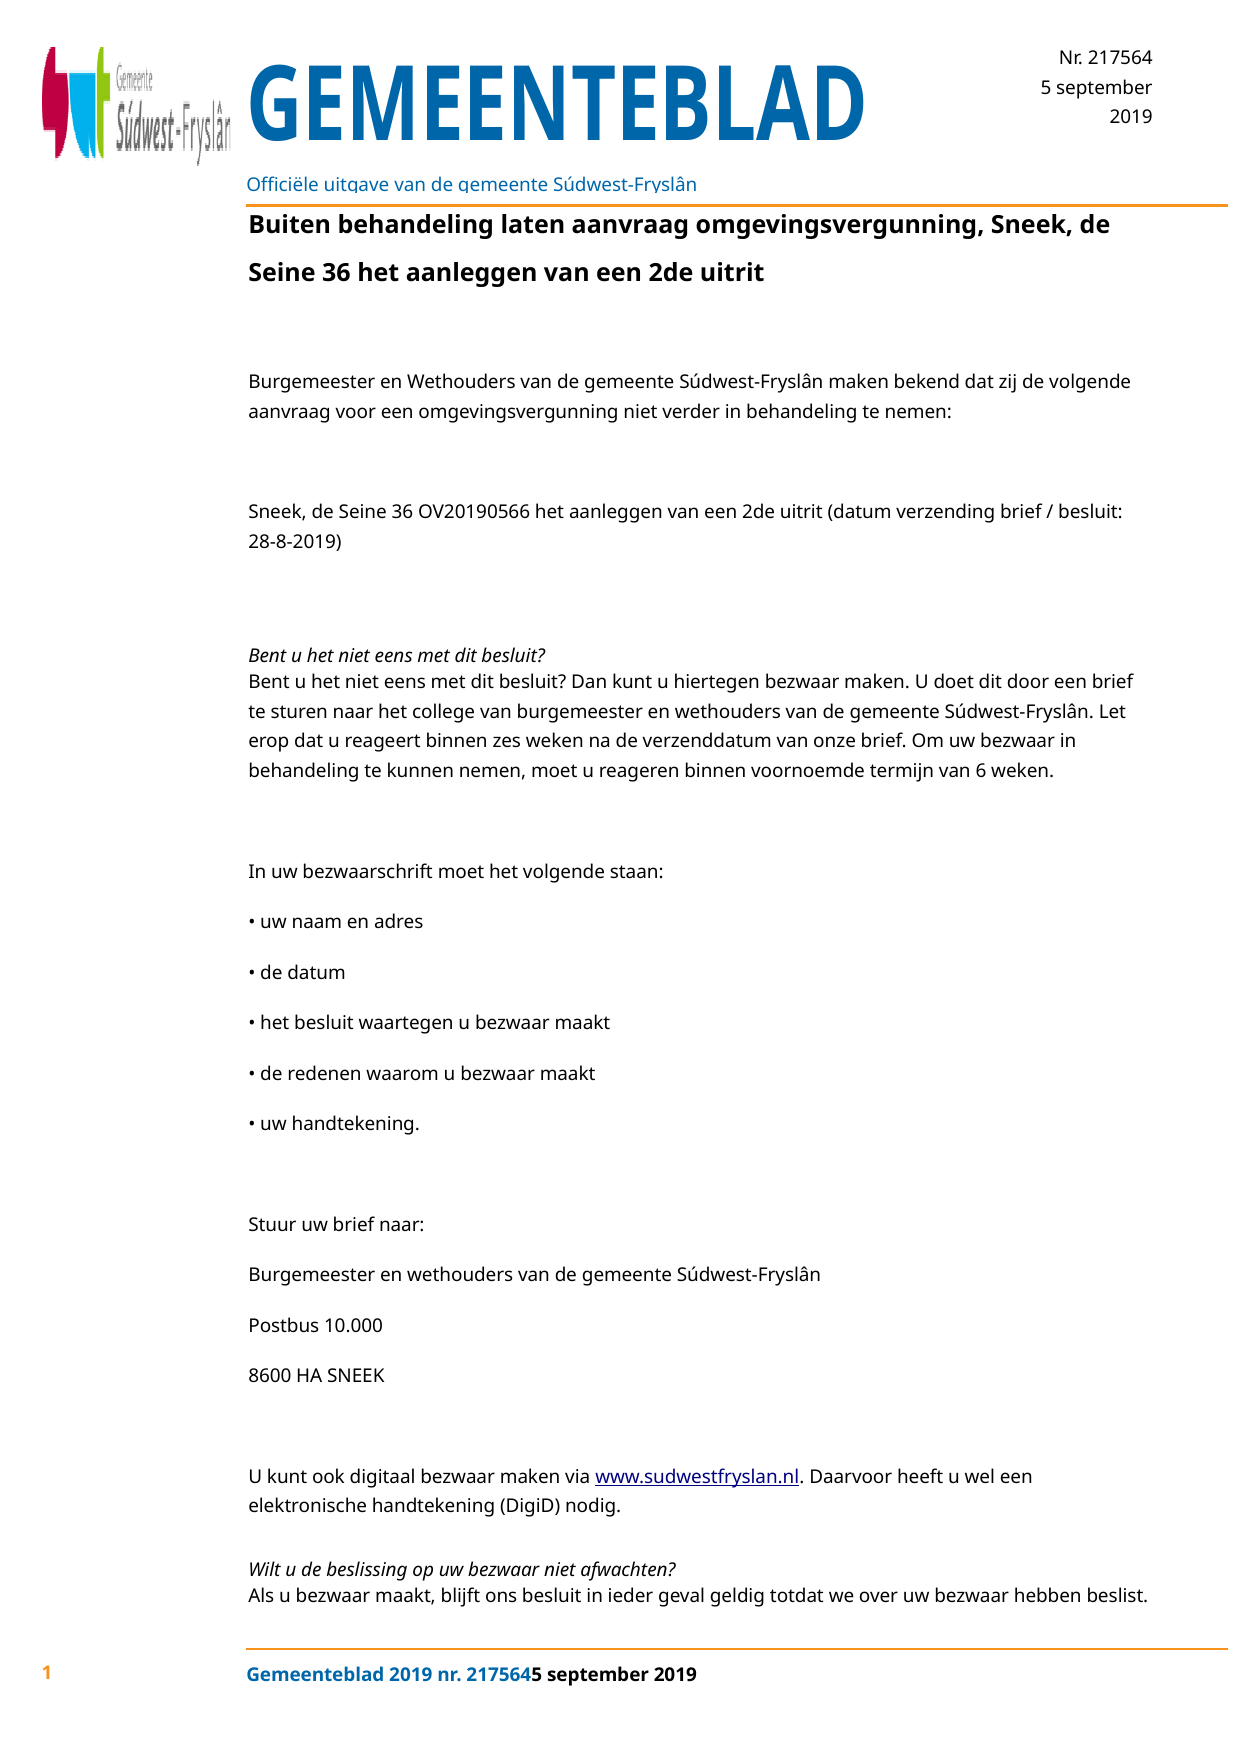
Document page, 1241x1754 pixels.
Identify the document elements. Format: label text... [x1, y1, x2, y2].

text • de datum [248, 959, 1152, 984]
text Burgemeester en wethouders van de gemeente Súdwest-Fryslân [248, 1261, 1152, 1287]
text • uw naam en adres [248, 908, 1152, 934]
text Buiten behandeling laten aanvraag omgevingsvergunning, Sneek, de Seine 36 het aanleggen van een 2de uitrit [248, 207, 1152, 288]
text • de redenen waarom u bezwaar maakt [248, 1060, 1152, 1085]
text Bent u het niet eens met dit besluit? Dan kunt u hiertegen bezwaar maken. U doet dit door een brief te sturen naar het college van burgemeester en wethouders van de gemeente Súdwest-Fryslân. Let erop dat u reageert binnen zes weken na de verzenddatum van onze brief. Om uw bezwaar in behandeling te kunnen nemen, moet u reageren binnen voornoemde termijn van 6 weken. [248, 668, 1152, 783]
text Burgemeester en Wethouders van de gemeente Súdwest-Fryslân maken bekend dat zij de volgende aanvraag voor een omgevingsvergunning niet verder in behandeling te nemen: [248, 368, 1152, 424]
text Bent u het niet eens met dit besluit? [248, 643, 1152, 668]
text Sneek, de Seine 36 OV20190566 het aanleggen van een 2de uitrit (datum verzending brief / besluit: 28-8-2019) [248, 499, 1152, 554]
picture [41, 47, 231, 172]
text 8600 HA SNEEK [248, 1362, 1152, 1388]
text • uw handtekening. [248, 1110, 1152, 1136]
text • het besluit waartegen u bezwaar maakt [248, 1009, 1152, 1035]
text In uw bezwaarschrift moet het volgende staan: [248, 858, 1152, 884]
text U kunt ook digitaal bezwaar maken via www.sudwestfryslan.nl. Daarvoor heeft u wel een elektronische handtekening (DigiD) nodig. [248, 1463, 1152, 1518]
text Wilt u de beslissing op uw bezwaar niet afwachten? [248, 1557, 1152, 1582]
text Als u bezwaar maakt, blijft ons besluit in ieder geval geldig totdat we over uw bezwaar hebben beslist. [248, 1582, 1152, 1608]
text Stuur uw brief naar: [248, 1211, 1152, 1237]
text Postbus 10.000 [248, 1312, 1152, 1337]
